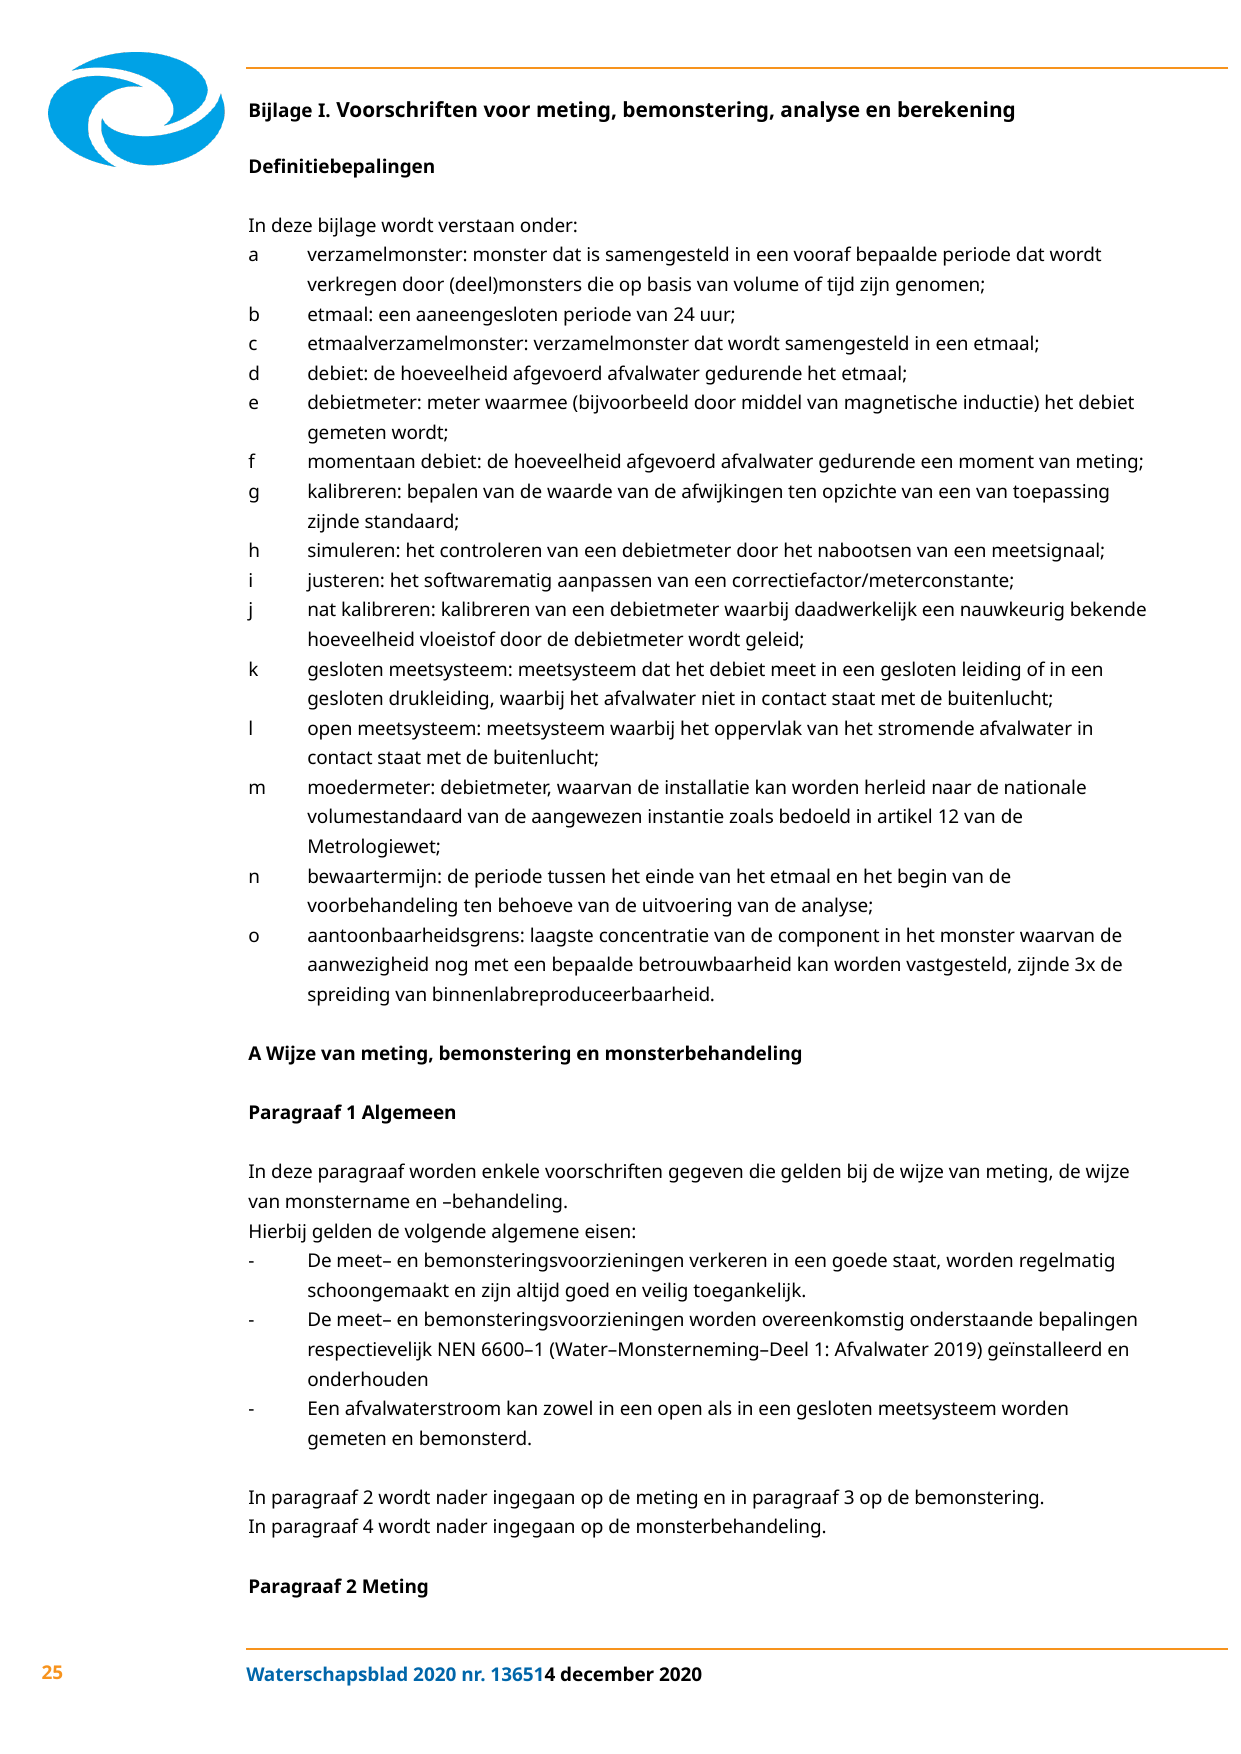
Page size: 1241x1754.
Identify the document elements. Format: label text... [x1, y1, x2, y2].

text Bijlage I. Voorschriften voor meting, bemonstering, analyse en berekening [248, 95, 1152, 123]
list open meetsysteem: meetsysteem waarbij het oppervlak van het stromende afvalwater in contact staat met de buitenlucht; [248, 715, 1152, 770]
list moedermeter: debietmeter, waarvan de installatie kan worden herleid naar de nationale volumestandaard van de aangewezen instantie zoals bedoeld in artikel 12 van de Metrologiewet; [248, 774, 1152, 859]
text Paragraaf 2 Meting [248, 1573, 1152, 1599]
list De meet– en bemonsteringsvoorzieningen worden overeenkomstig onderstaande bepalingen respectievelijk NEN 6600–1 (Water–Monsterneming–Deel 1: Afvalwater 2019) geïnstalleerd en onderhouden [248, 1307, 1152, 1392]
list nat kalibreren: kalibreren van een debietmeter waarbij daadwerkelijk een nauwkeurig bekende hoeveelheid vloeistof door de debietmeter wordt geleid; [248, 597, 1152, 652]
text Definitiebepalingen [248, 153, 1152, 179]
list etmaalverzamelmonster: verzamelmonster dat wordt samengesteld in een etmaal; [248, 330, 1152, 356]
list gesloten meetsysteem: meetsysteem dat het debiet meet in een gesloten leiding of in een gesloten drukleiding, waarbij het afvalwater niet in contact staat met de buitenlucht; [248, 656, 1152, 711]
text Paragraaf 1 Algemeen [248, 1099, 1152, 1125]
list etmaal: een aaneengesloten periode van 24 uur; [248, 301, 1152, 327]
list justeren: het softwarematig aanpassen van een correctiefactor/meterconstante; [248, 567, 1152, 593]
list Een afvalwaterstroom kan zowel in een open als in een gesloten meetsysteem worden gemeten en bemonsterd. [248, 1395, 1152, 1451]
list verzamelmonster: monster dat is samengesteld in een vooraf bepaalde periode dat wordt verkregen door (deel)monsters die op basis van volume of tijd zijn genomen; [248, 242, 1152, 297]
text Hierbij gelden de volgende algemene eisen: [248, 1218, 1152, 1244]
list kalibreren: bepalen van de waarde van de afwijkingen ten opzichte van een van toepassing zijnde standaard; [248, 478, 1152, 534]
text In paragraaf 4 wordt nader ingegaan op de monsterbehandeling. [248, 1514, 1152, 1539]
list De meet– en bemonsteringsvoorzieningen verkeren in een goede staat, worden regelmatig schoongemaakt en zijn altijd goed en veilig toegankelijk. [248, 1247, 1152, 1303]
text A Wijze van meting, bemonstering en monsterbehandeling [248, 1040, 1152, 1066]
list aantoonbaarheidsgrens: laagste concentratie van de component in het monster waarvan de aanwezigheid nog met een bepaalde betrouwbaarheid kan worden vastgesteld, zijnde 3x de spreiding van binnenlabreproduceerbaarheid. [248, 922, 1152, 1007]
list bewaartermijn: de periode tussen het einde van het etmaal en het begin van de voorbehandeling ten behoeve van de uitvoering van de analyse; [248, 863, 1152, 918]
list simuleren: het controleren van een debietmeter door het nabootsen van een meetsignaal; [248, 537, 1152, 563]
list momentaan debiet: de hoeveelheid afgevoerd afvalwater gedurende een moment van meting; [248, 449, 1152, 474]
text In paragraaf 2 wordt nader ingegaan op de meting en in paragraaf 3 op de bemonstering. [248, 1484, 1152, 1510]
list debietmeter: meter waarmee (bijvoorbeeld door middel van magnetische inductie) het debiet gemeten wordt; [248, 389, 1152, 445]
picture [41, 47, 231, 172]
text In deze bijlage wordt verstaan onder: [248, 212, 1152, 238]
text In deze paragraaf worden enkele voorschriften gegeven die gelden bij de wijze van meting, de wijze van monstername en –behandeling. [248, 1159, 1152, 1214]
list debiet: de hoeveelheid afgevoerd afvalwater gedurende het etmaal; [248, 360, 1152, 386]
